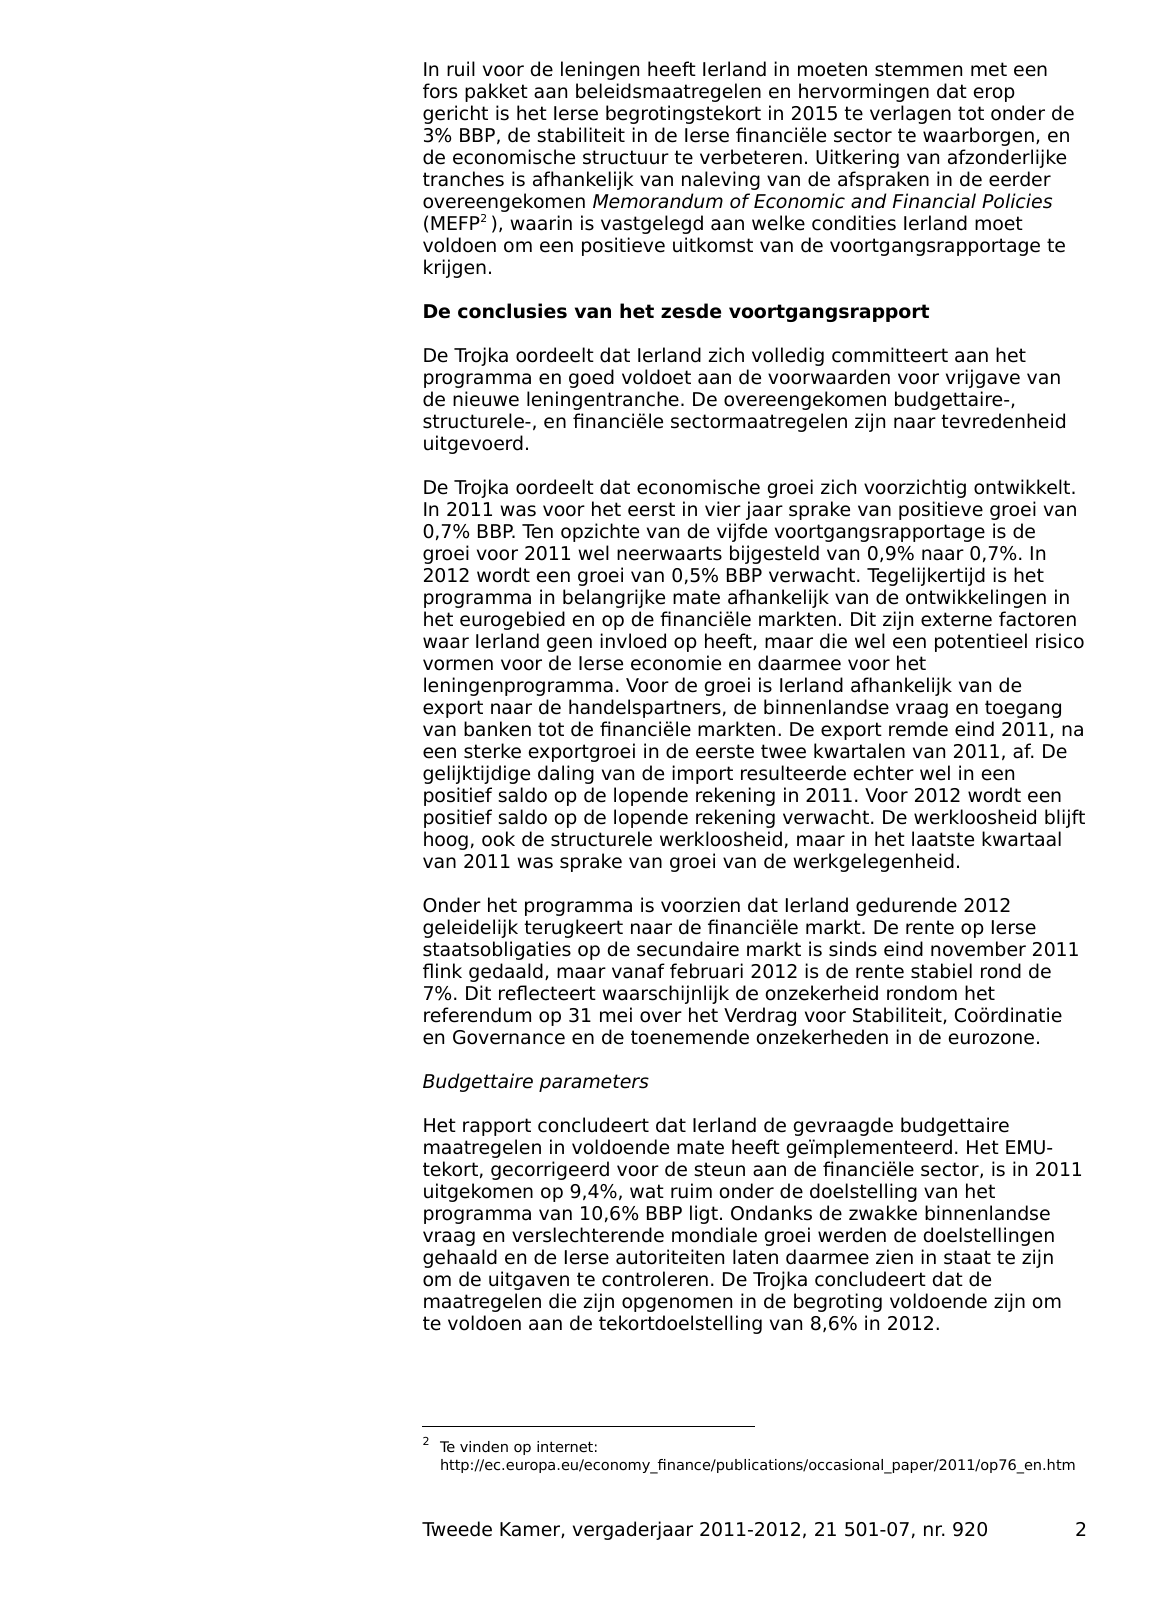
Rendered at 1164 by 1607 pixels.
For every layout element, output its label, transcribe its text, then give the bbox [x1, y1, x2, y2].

text Het rapport concludeert dat Ierland de gevraagde budgettaire maatregelen in voldoende mate heeft geïmplementeerd. Het EMU-tekort, gecorrigeerd voor de steun aan de financiële sector, is in 2011 uitgekomen op 9,4%, wat ruim onder de doelstelling van het programma van 10,6% BBP ligt. Ondanks de zwakke binnenlandse vraag en verslechterende mondiale groei werden de doelstellingen gehaald en de Ierse autoriteiten laten daarmee zien in staat te zijn om de uitgaven te controleren. De Trojka concludeert dat de maatregelen die zijn opgenomen in de begroting voldoende zijn om te voldoen aan de tekortdoelstelling van 8,6% in 2012. [422, 1115, 1087, 1335]
subtitle De conclusies van het zesde voortgangsrapport [422, 301, 1087, 323]
text De Trojka oordeelt dat Ierland zich volledig committeert aan het programma en goed voldoet aan de voorwaarden voor vrijgave van de nieuwe leningentranche. De overeengekomen budgettaire-, structurele-, en financiële sectormaatregelen zijn naar tevredenheid uitgevoerd. [422, 345, 1087, 455]
subtitle Budgettaire parameters [422, 1071, 1087, 1093]
text Onder het programma is voorzien dat Ierland gedurende 2012 geleidelijk terugkeert naar de financiële markt. De rente op Ierse staatsobligaties op de secundaire markt is sinds eind november 2011 flink gedaald, maar vanaf februari 2012 is de rente stabiel rond de 7%. Dit reflecteert waarschijnlijk de onzekerheid rondom het referendum op 31 mei over het Verdrag voor Stabiliteit, Coördinatie en Governance en de toenemende onzekerheden in de eurozone. [422, 895, 1087, 1049]
text In ruil voor de leningen heeft Ierland in moeten stemmen met een fors pakket aan beleidsmaatregelen en hervormingen dat erop gericht is het Ierse begrotingstekort in 2015 te verlagen tot onder de 3% BBP, de stabiliteit in de Ierse financiële sector te waarborgen, en de economische structuur te verbeteren. Uitkering van afzonderlijke tranches is afhankelijk van naleving van de afspraken in de eerder overeengekomen Memorandum of Economic and Financial Policies (MEFP), waarin is vastgelegd aan welke condities Ierland moet voldoen om een positieve uitkomst van de voortgangsrapportage te krijgen. [422, 59, 1087, 279]
text De Trojka oordeelt dat economische groei zich voorzichtig ontwikkelt. In 2011 was voor het eerst in vier jaar sprake van positieve groei van 0,7% BBP. Ten opzichte van de vijfde voortgangsrapportage is de groei voor 2011 wel neerwaarts bijgesteld van 0,9% naar 0,7%. In 2012 wordt een groei van 0,5% BBP verwacht. Tegelijkertijd is het programma in belangrijke mate afhankelijk van de ontwikkelingen in het eurogebied en op de financiële markten. Dit zijn externe factoren waar Ierland geen invloed op heeft, maar die wel een potentieel risico vormen voor de Ierse economie en daarmee voor het leningenprogramma. Voor de groei is Ierland afhankelijk van de export naar de handelspartners, de binnenlandse vraag en toegang van banken tot de financiële markten. De export remde eind 2011, na een sterke exportgroei in de eerste twee kwartalen van 2011, af. De gelijktijdige daling van de import resulteerde echter wel in een positief saldo op de lopende rekening in 2011. Voor 2012 wordt een positief saldo op de lopende rekening verwacht. De werkloosheid blijft hoog, ook de structurele werkloosheid, maar in het laatste kwartaal van 2011 was sprake van groei van de werkgelegenheid. [422, 477, 1087, 873]
text Te vinden op internet: http://ec.europa.eu/economy_finance/publications/occasional_paper/2011/op76_en.htm [422, 1435, 1087, 1474]
